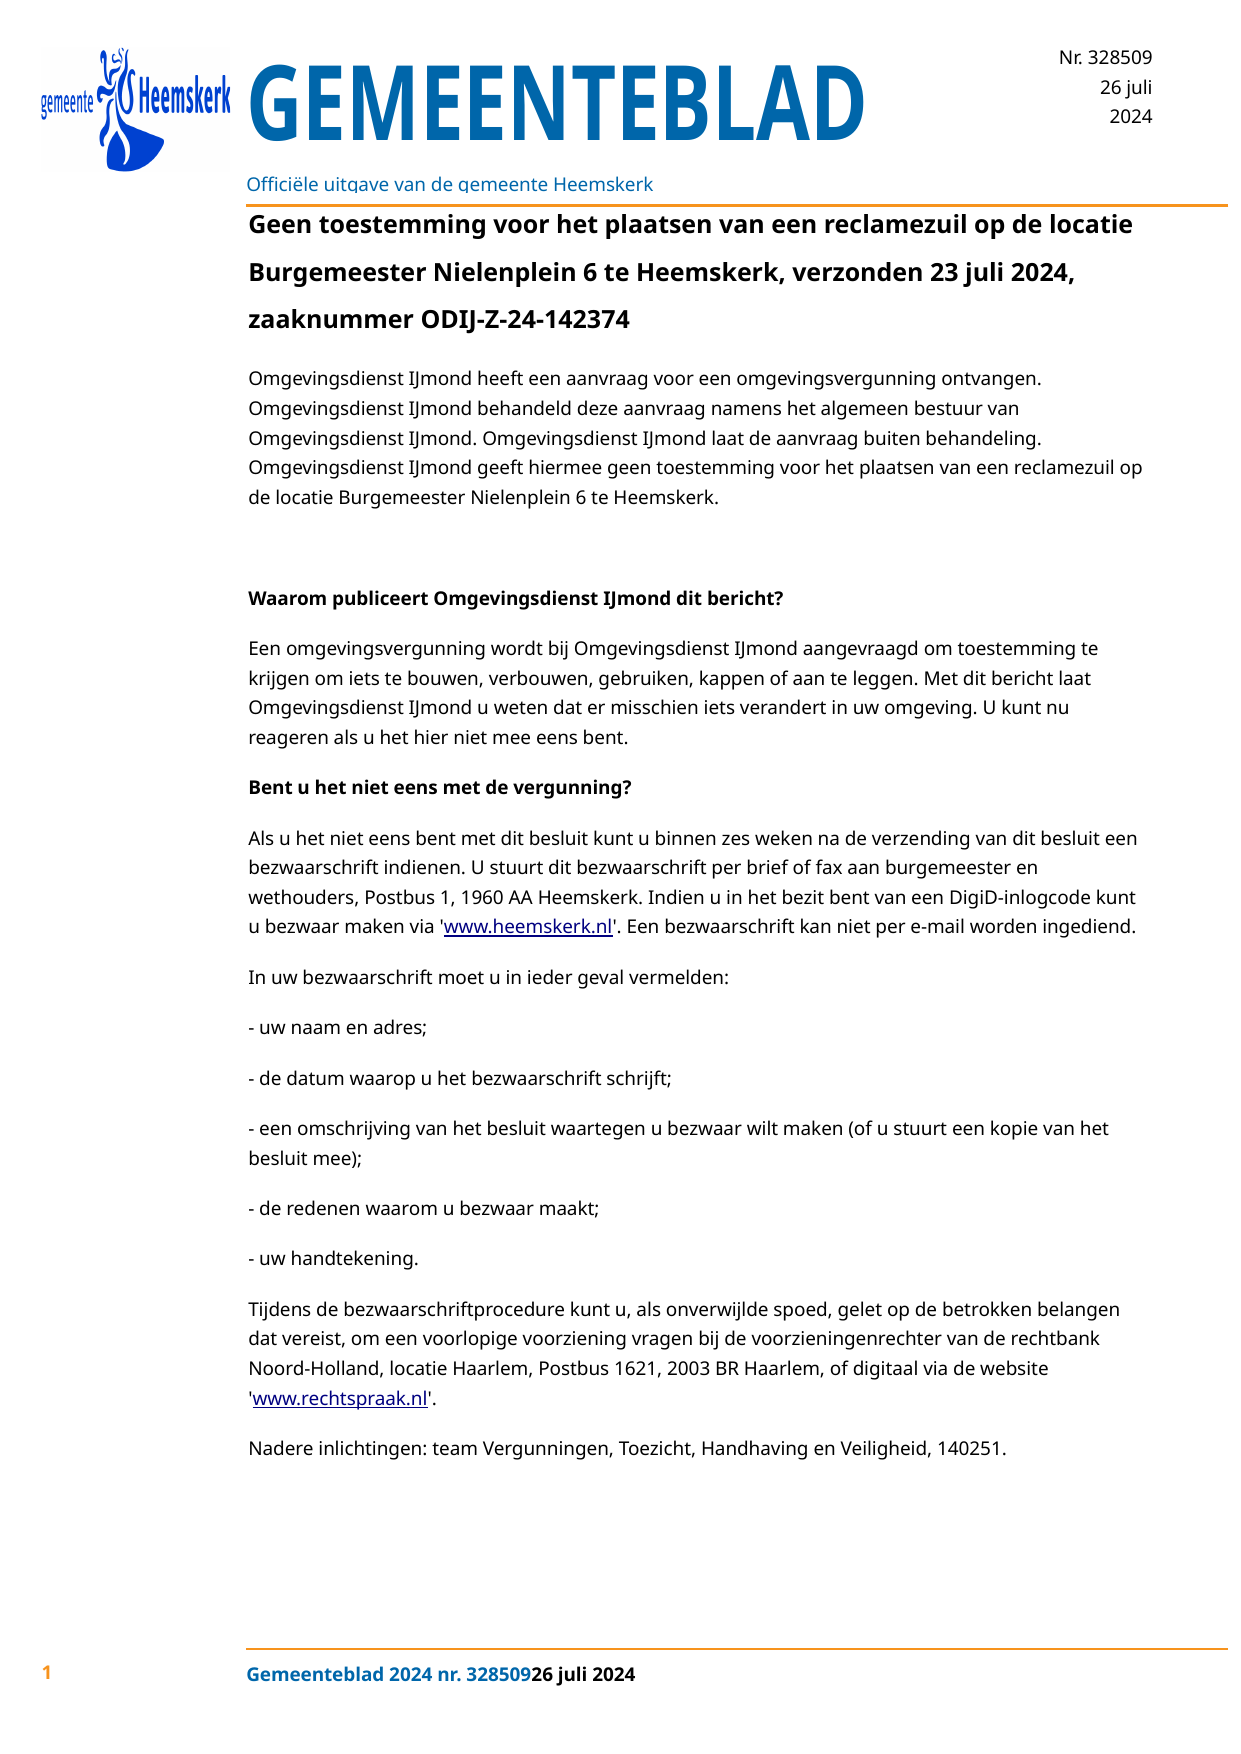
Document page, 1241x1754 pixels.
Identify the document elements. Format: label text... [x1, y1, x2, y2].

text Een omgevingsvergunning wordt bij Omgevingsdienst IJmond aangevraagd om toestemming te krijgen om iets te bouwen, verbouwen, gebruiken, kappen of aan te leggen. Met dit bericht laat Omgevingsdienst IJmond u weten dat er misschien iets verandert in uw omgeving. U kunt nu reageren als u het hier niet mee eens bent. [248, 635, 1152, 749]
text In uw bezwaarschrift moet u in ieder geval vermelden: [248, 964, 1152, 989]
text - uw naam en adres; [248, 1014, 1152, 1040]
picture [41, 47, 231, 172]
text - een omschrijving van het besluit waartegen u bezwaar wilt maken (of u stuurt een kopie van het besluit mee); [248, 1115, 1152, 1170]
text Geen toestemming voor het plaatsen van een reclamezuil op de locatie Burgemeester Nielenplein 6 te Heemskerk, verzonden 23 juli 2024, zaaknummer ODIJ-Z-24-142374 [248, 207, 1152, 336]
text - uw handtekening. [248, 1246, 1152, 1271]
text Tijdens de bezwaarschriftprocedure kunt u, als onverwijlde spoed, gelet op de betrokken belangen dat vereist, om een voorlopige voorziening vragen bij de voorzieningenrechter van de rechtbank Noord-Holland, locatie Haarlem, Postbus 1621, 2003 BR Haarlem, of digitaal via de website 'www.rechtspraak.nl'. [248, 1296, 1152, 1410]
text Omgevingsdienst IJmond heeft een aanvraag voor een omgevingsvergunning ontvangen. Omgevingsdienst IJmond behandeld deze aanvraag namens het algemeen bestuur van Omgevingsdienst IJmond. Omgevingsdienst IJmond laat de aanvraag buiten behandeling. Omgevingsdienst IJmond geeft hiermee geen toestemming voor het plaatsen van een reclamezuil op de locatie Burgemeester Nielenplein 6 te Heemskerk. [248, 366, 1152, 509]
text - de redenen waarom u bezwaar maakt; [248, 1195, 1152, 1221]
text Bent u het niet eens met de vergunning? [248, 774, 1152, 800]
text Nadere inlichtingen: team Vergunningen, Toezicht, Handhaving en Veiligheid, 140251. [248, 1435, 1152, 1461]
text Als u het niet eens bent met dit besluit kunt u binnen zes weken na de verzending van dit besluit een bezwaarschrift indienen. U stuurt dit bezwaarschrift per brief of fax aan burgemeester en wethouders, Postbus 1, 1960 AA Heemskerk. Indien u in het bezit bent van een DigiD-inlogcode kunt u bezwaar maken via 'www.heemskerk.nl'. Een bezwaarschrift kan niet per e-mail worden ingediend. [248, 825, 1152, 939]
text Waarom publiceert Omgevingsdienst IJmond dit bericht? [248, 585, 1152, 610]
text - de datum waarop u het bezwaarschrift schrijft; [248, 1065, 1152, 1090]
